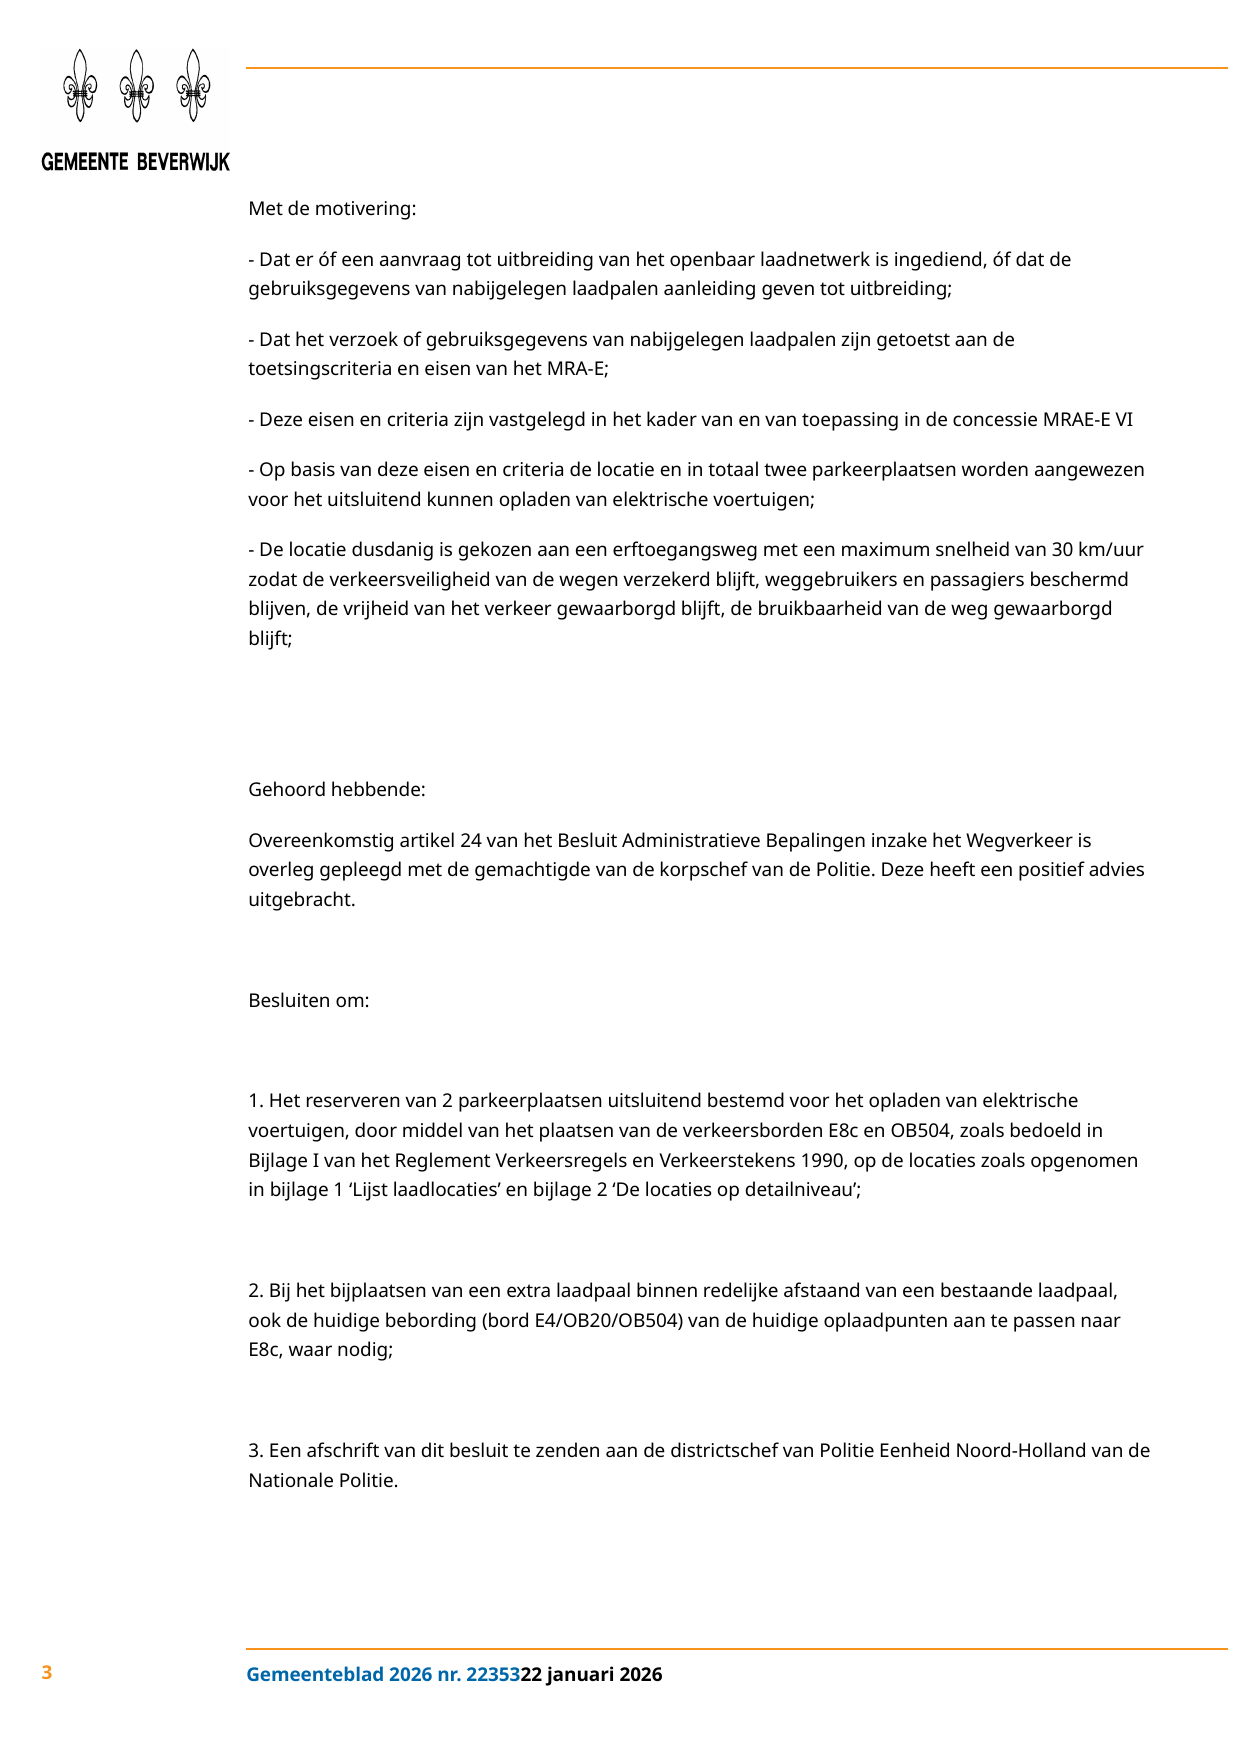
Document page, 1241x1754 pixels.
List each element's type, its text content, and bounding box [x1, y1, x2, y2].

text - Dat er óf een aanvraag tot uitbreiding van het openbaar laadnetwerk is ingediend, óf dat de gebruiksgegevens van nabijgelegen laadpalen aanleiding geven tot uitbreiding; [248, 246, 1152, 301]
text - Op basis van deze eisen en criteria de locatie en in totaal twee parkeerplaatsen worden aangewezen voor het uitsluitend kunnen opladen van elektrische voertuigen; [248, 456, 1152, 512]
text Gehoord hebbende: [248, 776, 1152, 802]
text Met de motivering: [248, 196, 1152, 221]
text - Dat het verzoek of gebruiksgegevens van nabijgelegen laadpalen zijn getoetst aan de toetsingscriteria en eisen van het MRA-E; [248, 326, 1152, 381]
text - De locatie dusdanig is gekozen aan een erftoegangsweg met een maximum snelheid van 30 km/uur zodat de verkeersveiligheid van de wegen verzekerd blijft, weggebruikers en passagiers beschermd blijven, de vrijheid van het verkeer gewaarborgd blijft, de bruikbaarheid van de weg gewaarborgd blijft; [248, 536, 1152, 651]
picture [41, 47, 231, 172]
text - Deze eisen en criteria zijn vastgelegd in het kader van en van toepassing in de concessie MRAE-E VI [248, 406, 1152, 432]
text 3. Een afschrift van dit besluit te zenden aan de districtschef van Politie Eenheid Noord-Holland van de Nationale Politie. [248, 1437, 1152, 1493]
text 1. Het reserveren van 2 parkeerplaatsen uitsluitend bestemd voor het opladen van elektrische voertuigen, door middel van het plaatsen van de verkeersborden E8c en OB504, zoals bedoeld in Bijlage I van het Reglement Verkeersregels en Verkeerstekens 1990, op de locaties zoals opgenomen in bijlage 1 ‘Lijst laadlocaties’ en bijlage 2 ‘De locaties op detailniveau’; [248, 1088, 1152, 1202]
text Besluiten om: [248, 987, 1152, 1013]
text Overeenkomstig artikel 24 van het Besluit Administratieve Bepalingen inzake het Wegverkeer is overleg gepleegd met de gemachtigde van de korpschef van de Politie. Deze heeft een positief advies uitgebracht. [248, 827, 1152, 912]
text 2. Bij het bijplaatsen van een extra laadpaal binnen redelijke afstaand van een bestaande laadpaal, ook de huidige bebording (bord E4/OB20/OB504) van de huidige oplaadpunten aan te passen naar E8c, waar nodig; [248, 1277, 1152, 1362]
